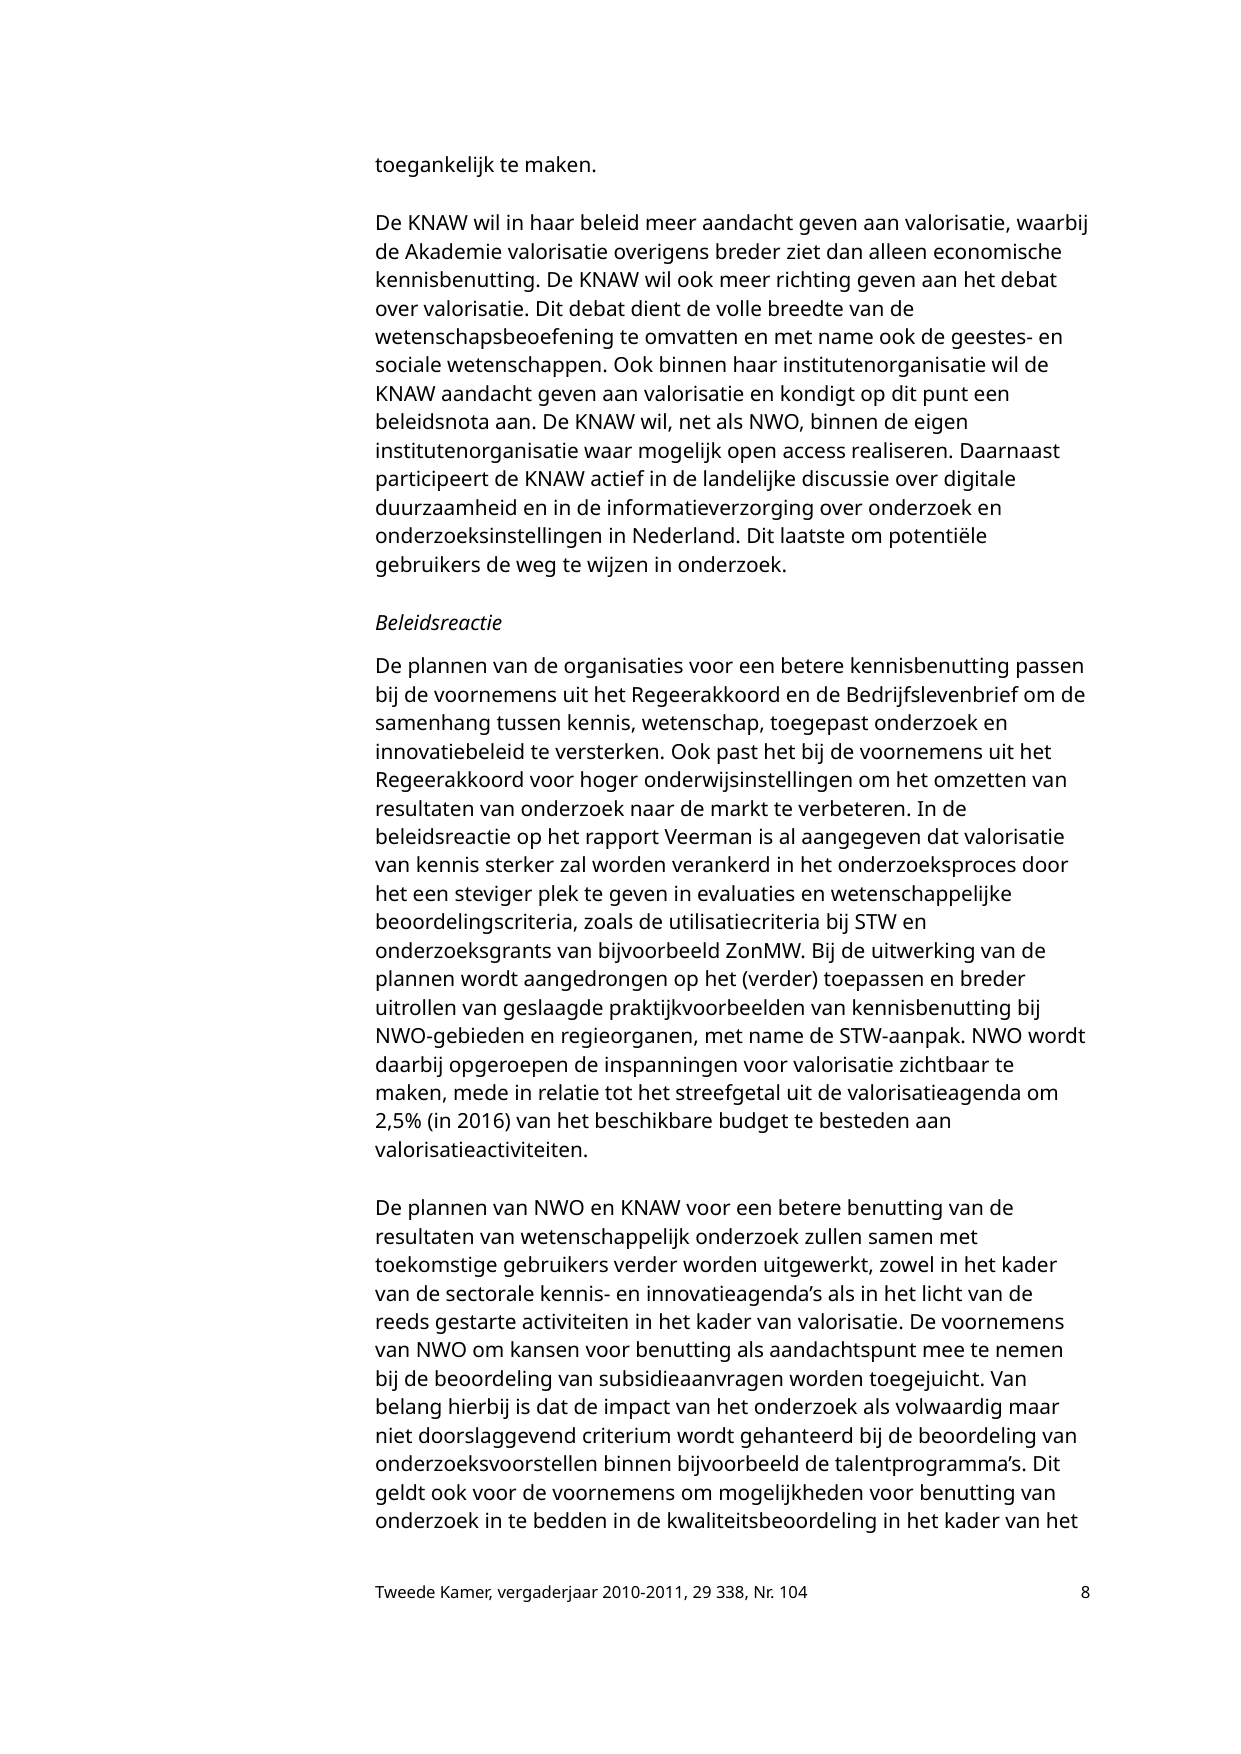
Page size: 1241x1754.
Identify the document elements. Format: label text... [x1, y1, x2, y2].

text toegankelijk te maken. [375, 150, 1090, 178]
text De plannen van de organisaties voor een betere kennisbenutting passen bij de voornemens uit het Regeerakkoord en de Bedrijfslevenbrief om de samenhang tussen kennis, wetenschap, toegepast onderzoek en innovatiebeleid te versterken. Ook past het bij de voornemens uit het Regeerakkoord voor hoger onderwijsinstellingen om het omzetten van resultaten van onderzoek naar de markt te verbeteren. In de beleidsreactie op het rapport Veerman is al aangegeven dat valorisatie van kennis sterker zal worden verankerd in het onderzoeksproces door het een steviger plek te geven in evaluaties en wetenschappelijke beoordelingscriteria, zoals de utilisatiecriteria bij STW en onderzoeksgrants van bijvoorbeeld ZonMW. Bij de uitwerking van de plannen wordt aangedrongen op het (verder) toepassen en breder uitrollen van geslaagde praktijkvoorbeelden van kennisbenutting bij NWO-gebieden en regieorganen, met name de STW-aanpak. NWO wordt daarbij opgeroepen de inspanningen voor valorisatie zichtbaar te maken, mede in relatie tot het streefgetal uit de valorisatieagenda om 2,5% (in 2016) van het beschikbare budget te besteden aan valorisatieactiviteiten. [375, 652, 1090, 1163]
text Beleidsreactie [375, 608, 1090, 637]
text De plannen van NWO en KNAW voor een betere benutting van de resultaten van wetenschappelijk onderzoek zullen samen met toekomstige gebruikers verder worden uitgewerkt, zowel in het kader van de sectorale kennis- en innovatieagenda’s als in het licht van de reeds gestarte activiteiten in het kader van valorisatie. De voornemens van NWO om kansen voor benutting als aandachtspunt mee te nemen bij de beoordeling van subsidieaanvragen worden toegejuicht. Van belang hierbij is dat de impact van het onderzoek als volwaardig maar niet doorslaggevend criterium wordt gehanteerd bij de beoordeling van onderzoeksvoorstellen binnen bijvoorbeeld de talentprogramma’s. Dit geldt ook voor de voornemens om mogelijkheden voor benutting van onderzoek in te bedden in de kwaliteitsbeoordeling in het kader van het [375, 1193, 1090, 1535]
text De KNAW wil in haar beleid meer aandacht geven aan valorisatie, waarbij de Akademie valorisatie overigens breder ziet dan alleen economische kennisbenutting. De KNAW wil ook meer richting geven aan het debat over valorisatie. Dit debat dient de volle breedte van de wetenschapsbeoefening te omvatten en met name ook de geestes- en sociale wetenschappen. Ook binnen haar institutenorganisatie wil de KNAW aandacht geven aan valorisatie en kondigt op dit punt een beleidsnota aan. De KNAW wil, net als NWO, binnen de eigen institutenorganisatie waar mogelijk open access realiseren. Daarnaast participeert de KNAW actief in de landelijke discussie over digitale duurzaamheid en in de informatieverzorging over onderzoek en onderzoeksinstellingen in Nederland. Dit laatste om potentiële gebruikers de weg te wijzen in onderzoek. [375, 208, 1090, 578]
